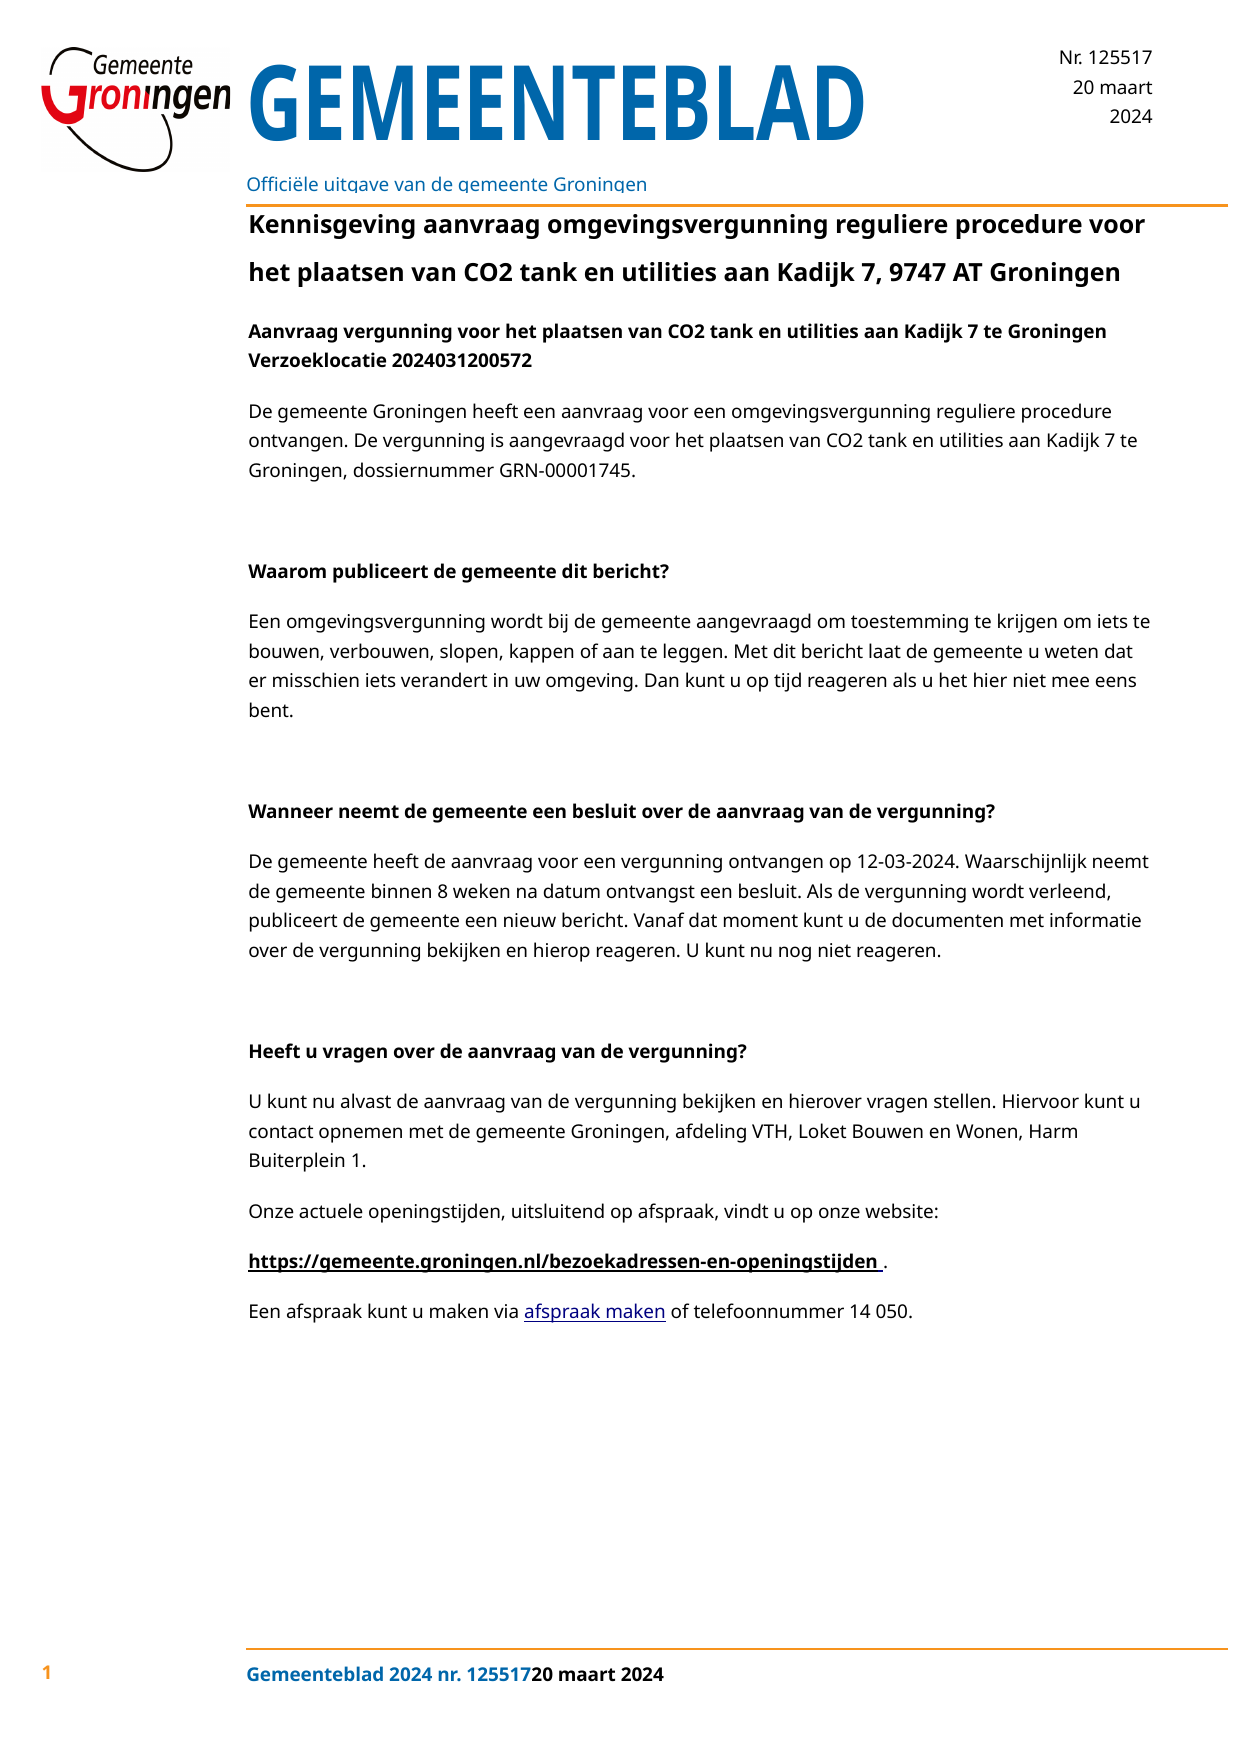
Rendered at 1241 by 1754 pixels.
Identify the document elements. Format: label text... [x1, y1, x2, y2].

text Een afspraak kunt u maken via afspraak maken of telefoonnummer 14 050. [248, 1299, 1152, 1324]
text Een omgevingsvergunning wordt bij de gemeente aangevraagd om toestemming te krijgen om iets te bouwen, verbouwen, slopen, kappen of aan te leggen. Met dit bericht laat de gemeente u weten dat er misschien iets verandert in uw omgeving. Dan kunt u op tijd reageren als u het hier niet mee eens bent. [248, 608, 1152, 723]
text De gemeente Groningen heeft een aanvraag voor een omgevingsvergunning reguliere procedure ontvangen. De vergunning is aangevraagd voor het plaatsen van CO2 tank en utilities aan Kadijk 7 te Groningen, dossiernummer GRN-00001745. [248, 398, 1152, 483]
text De gemeente heeft de aanvraag voor een vergunning ontvangen op 12-03-2024. Waarschijnlijk neemt de gemeente binnen 8 weken na datum ontvangst een besluit. Als de vergunning wordt verleend, publiceert de gemeente een nieuw bericht. Vanaf dat moment kunt u de documenten met informatie over de vergunning bekijken en hierop reageren. U kunt nu nog niet reageren. [248, 848, 1152, 963]
text Waarom publiceert de gemeente dit bericht? [248, 558, 1152, 584]
text Heeft u vragen over de aanvraag van de vergunning? [248, 1038, 1152, 1064]
text https://gemeente.groningen.nl/bezoekadressen-en-openingstijden . [248, 1248, 1152, 1274]
text Wanneer neemt de gemeente een besluit over de aanvraag van de vergunning? [248, 798, 1152, 824]
text Onze actuele openingstijden, uitsluitend op afspraak, vindt u op onze website: [248, 1198, 1152, 1224]
text Kennisgeving aanvraag omgevingsvergunning reguliere procedure voor het plaatsen van CO2 tank en utilities aan Kadijk 7, 9747 AT Groningen [248, 207, 1152, 288]
picture [41, 47, 231, 172]
text U kunt nu alvast de aanvraag van de vergunning bekijken en hierover vragen stellen. Hiervoor kunt u contact opnemen met de gemeente Groningen, afdeling VTH, Loket Bouwen en Wonen, Harm Buiterplein 1. [248, 1088, 1152, 1173]
text Aanvraag vergunning voor het plaatsen van CO2 tank en utilities aan Kadijk 7 te Groningen Verzoeklocatie 2024031200572 [248, 318, 1152, 373]
